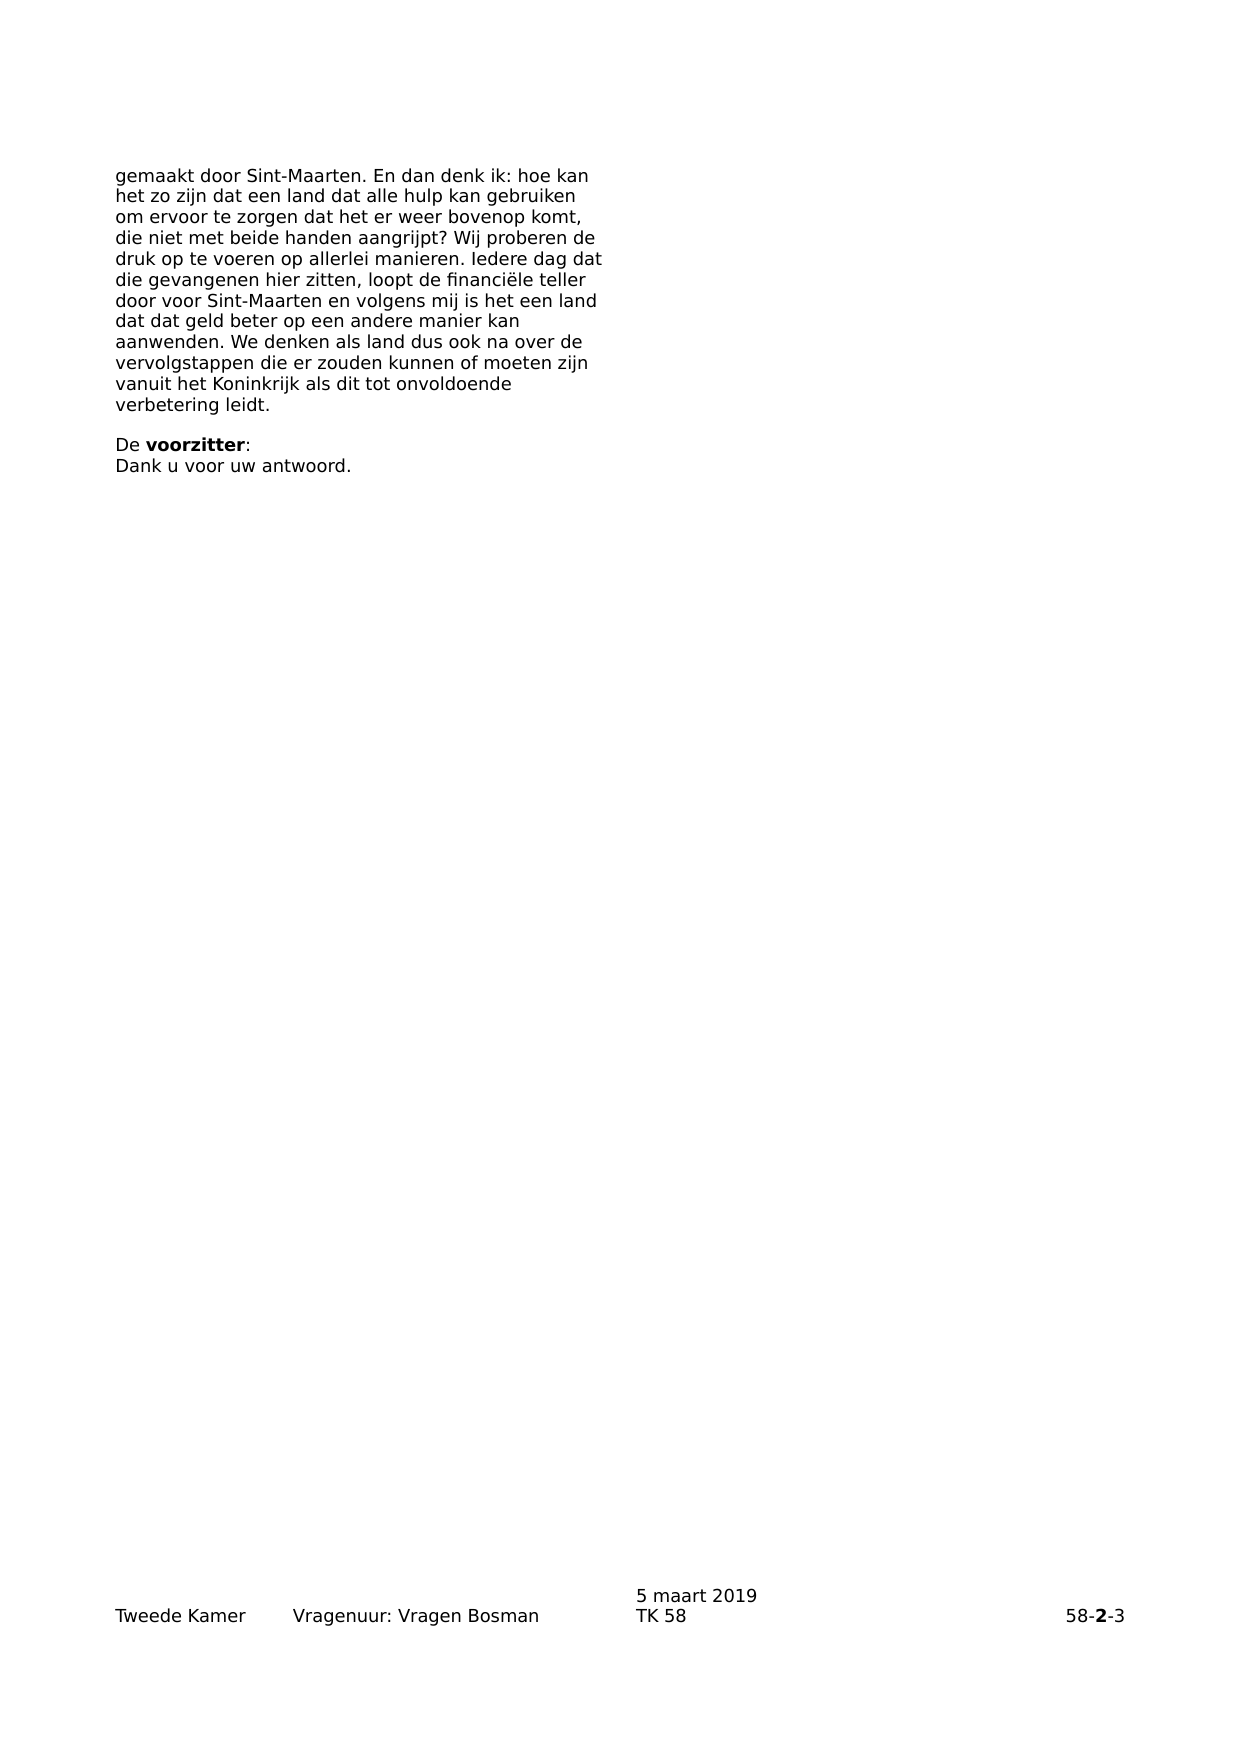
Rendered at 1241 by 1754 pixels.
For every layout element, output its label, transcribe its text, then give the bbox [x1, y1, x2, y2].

text De voorzitter: [115, 435, 605, 456]
text gemaakt door Sint-Maarten. En dan denk ik: hoe kan het zo zijn dat een land dat alle hulp kan gebruiken om ervoor te zorgen dat het er weer bovenop komt, die niet met beide handen aangrijpt? Wij proberen de druk op te voeren op allerlei manieren. Iedere dag dat die gevangenen hier zitten, loopt de financiële teller door voor Sint-Maarten en volgens mij is het een land dat dat geld beter op een andere manier kan aanwenden. We denken als land dus ook na over de vervolgstappen die er zouden kunnen of moeten zijn vanuit het Koninkrijk als dit tot onvoldoende verbetering leidt. [115, 165, 605, 415]
text Dank u voor uw antwoord. [115, 456, 605, 477]
